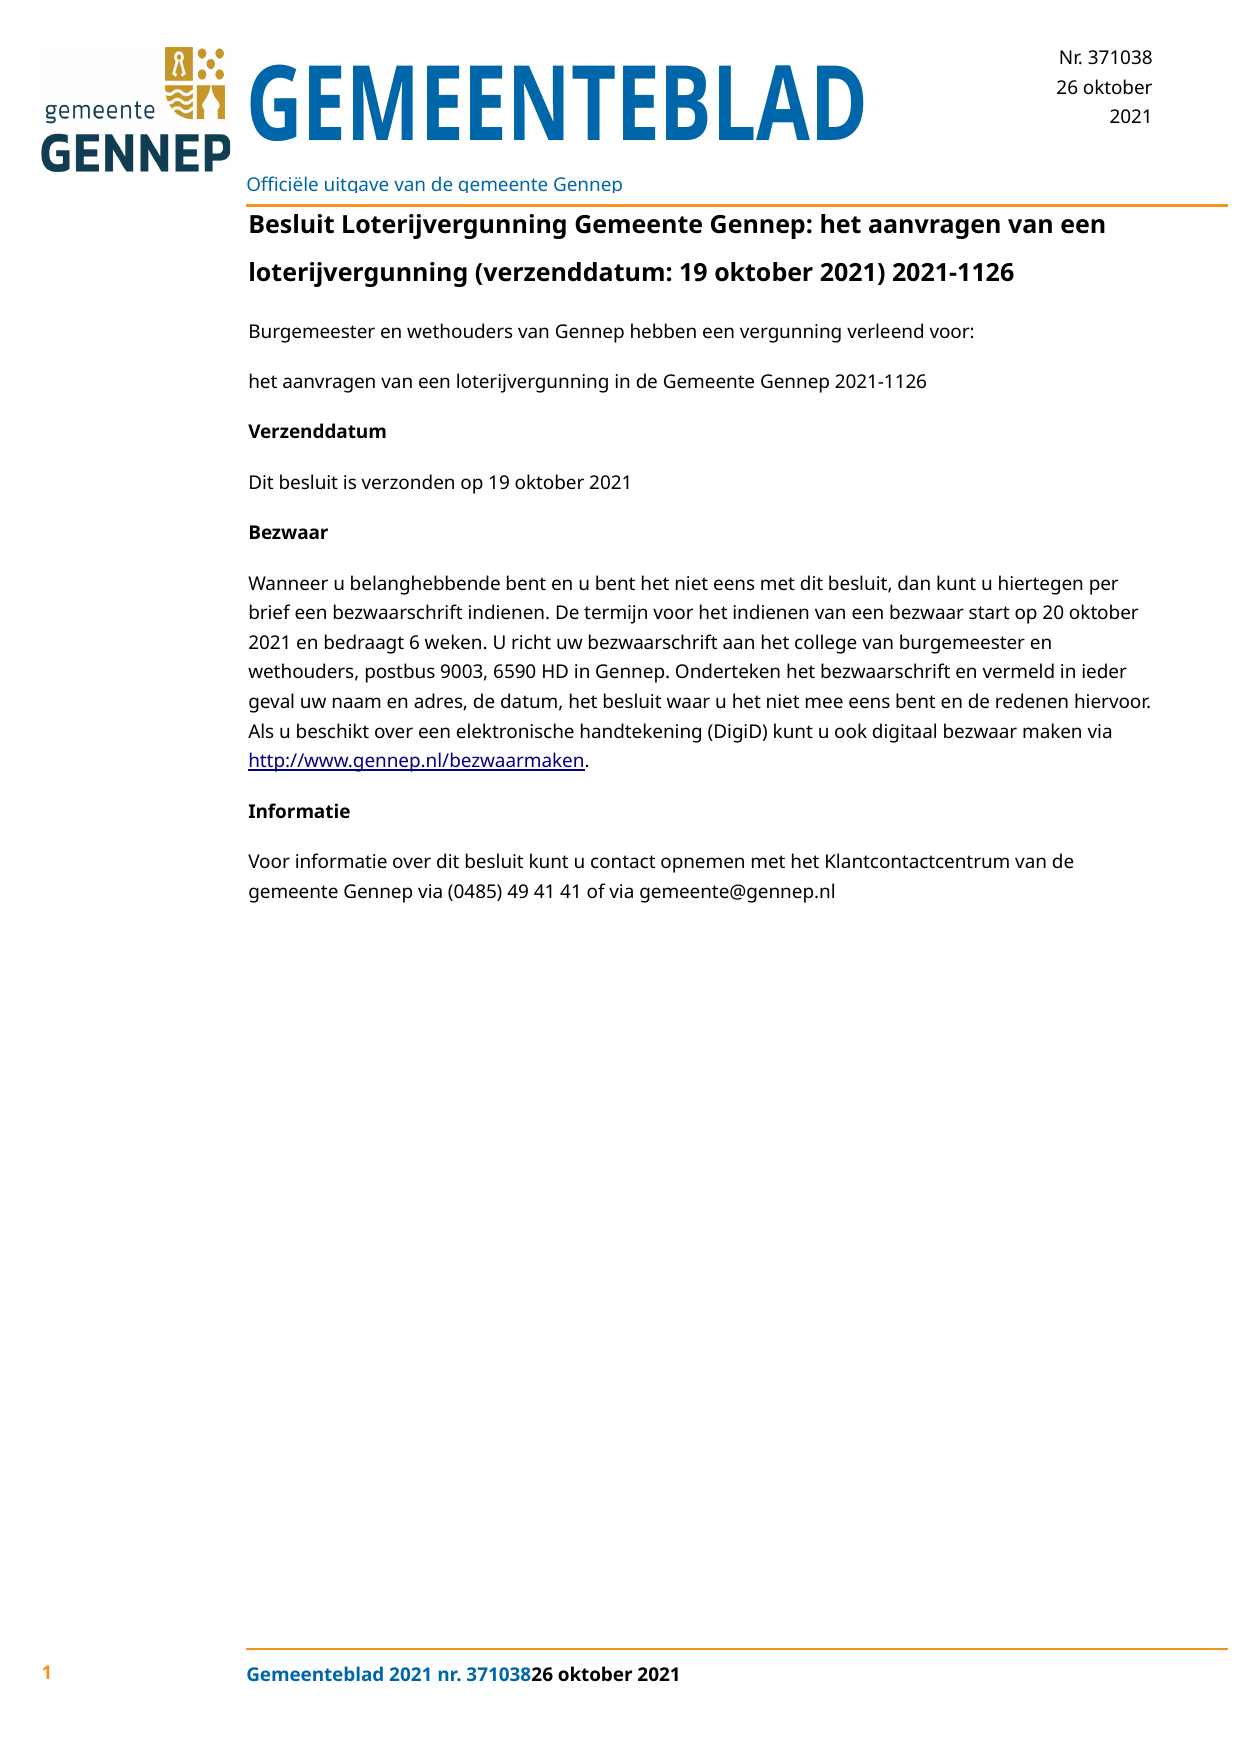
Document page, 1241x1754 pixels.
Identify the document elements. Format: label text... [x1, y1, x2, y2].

text Wanneer u belanghebbende bent en u bent het niet eens met dit besluit, dan kunt u hiertegen per brief een bezwaarschrift indienen. De termijn voor het indienen van een bezwaar start op 20 oktober 2021 en bedraagt 6 weken. U richt uw bezwaarschrift aan het college van burgemeester en wethouders, postbus 9003, 6590 HD in Gennep. Onderteken het bezwaarschrift en vermeld in ieder geval uw naam en adres, de datum, het besluit waar u het niet mee eens bent en de redenen hiervoor. Als u beschikt over een elektronische handtekening (DigiD) kunt u ook digitaal bezwaar maken via http://www.gennep.nl/bezwaarmaken. [248, 570, 1152, 773]
text Dit besluit is verzonden op 19 oktober 2021 [248, 469, 1152, 495]
text Voor informatie over dit besluit kunt u contact opnemen met het Klantcontactcentrum van de gemeente Gennep via (0485) 49 41 41 of via gemeente@gennep.nl [248, 848, 1152, 904]
text het aanvragen van een loterijvergunning in de Gemeente Gennep 2021-1126 [248, 368, 1152, 394]
text Besluit Loterijvergunning Gemeente Gennep: het aanvragen van een loterijvergunning (verzenddatum: 19 oktober 2021) 2021-1126 [248, 207, 1152, 288]
text Bezwaar [248, 519, 1152, 545]
text Informatie [248, 798, 1152, 824]
text Verzenddatum [248, 419, 1152, 444]
picture [41, 47, 231, 172]
text Burgemeester en wethouders van Gennep hebben een vergunning verleend voor: [248, 318, 1152, 344]
